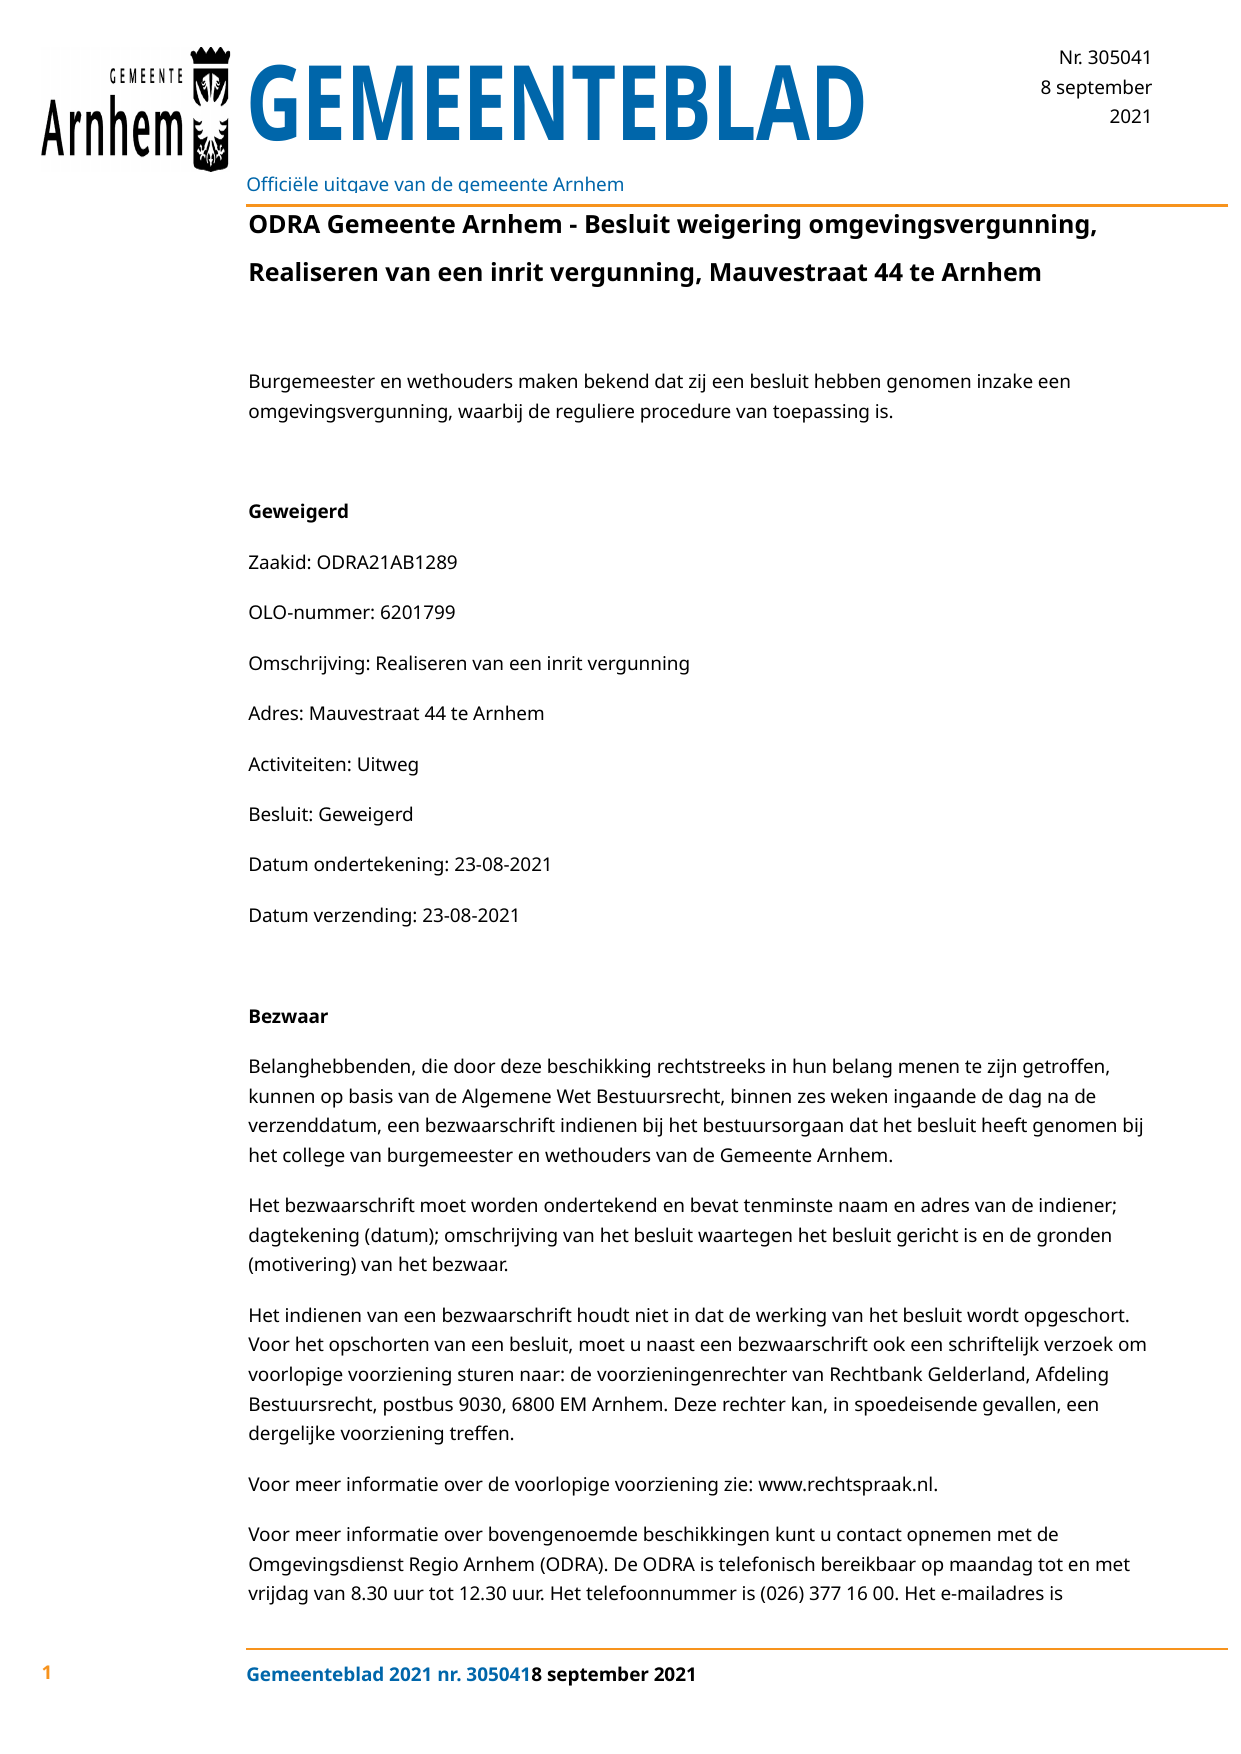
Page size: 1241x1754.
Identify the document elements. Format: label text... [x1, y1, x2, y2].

text Bezwaar [248, 1003, 1152, 1029]
text Geweigerd [248, 499, 1152, 524]
text Zaakid: ODRA21AB1289 [248, 549, 1152, 575]
text Burgemeester en wethouders maken bekend dat zij een besluit hebben genomen inzake een omgevingsvergunning, waarbij de reguliere procedure van toepassing is. [248, 368, 1152, 424]
text Datum verzending: 23-08-2021 [248, 902, 1152, 928]
text Datum ondertekening: 23-08-2021 [248, 852, 1152, 877]
text Omschrijving: Realiseren van een inrit vergunning [248, 650, 1152, 676]
picture [41, 47, 231, 172]
text Voor meer informatie over de voorlopige voorziening zie: www.rechtspraak.nl. [248, 1471, 1152, 1497]
text Activiteiten: Uitweg [248, 751, 1152, 777]
text Besluit: Geweigerd [248, 801, 1152, 827]
text Adres: Mauvestraat 44 te Arnhem [248, 700, 1152, 726]
text Belanghebbenden, die door deze beschikking rechtstreeks in hun belang menen te zijn getroffen, kunnen op basis van de Algemene Wet Bestuursrecht, binnen zes weken ingaande de dag na de verzenddatum, een bezwaarschrift indienen bij het bestuursorgaan dat het besluit heeft genomen bij het college van burgemeester en wethouders van de Gemeente Arnhem. [248, 1053, 1152, 1168]
text Het indienen van een bezwaarschrift houdt niet in dat de werking van het besluit wordt opgeschort. Voor het opschorten van een besluit, moet u naast een bezwaarschrift ook een schriftelijk verzoek om voorlopige voorziening sturen naar: de voorzieningenrechter van Rechtbank Gelderland, Afdeling Bestuursrecht, postbus 9030, 6800 EM Arnhem. Deze rechter kan, in spoedeisende gevallen, een dergelijke voorziening treffen. [248, 1302, 1152, 1446]
text Het bezwaarschrift moet worden ondertekend en bevat tenminste naam en adres van de indiener; dagtekening (datum); omschrijving van het besluit waartegen het besluit gericht is en de gronden (motivering) van het bezwaar. [248, 1192, 1152, 1277]
text ODRA Gemeente Arnhem - Besluit weigering omgevingsvergunning, Realiseren van een inrit vergunning, Mauvestraat 44 te Arnhem [248, 207, 1152, 288]
text Voor meer informatie over bovengenoemde beschikkingen kunt u contact opnemen met de Omgevingsdienst Regio Arnhem (ODRA). De ODRA is telefonisch bereikbaar op maandag tot en met vrijdag van 8.30 uur tot 12.30 uur. Het telefoonnummer is (026) 377 16 00. Het e-mailadres is [248, 1521, 1152, 1606]
text OLO-nummer: 6201799 [248, 599, 1152, 625]
